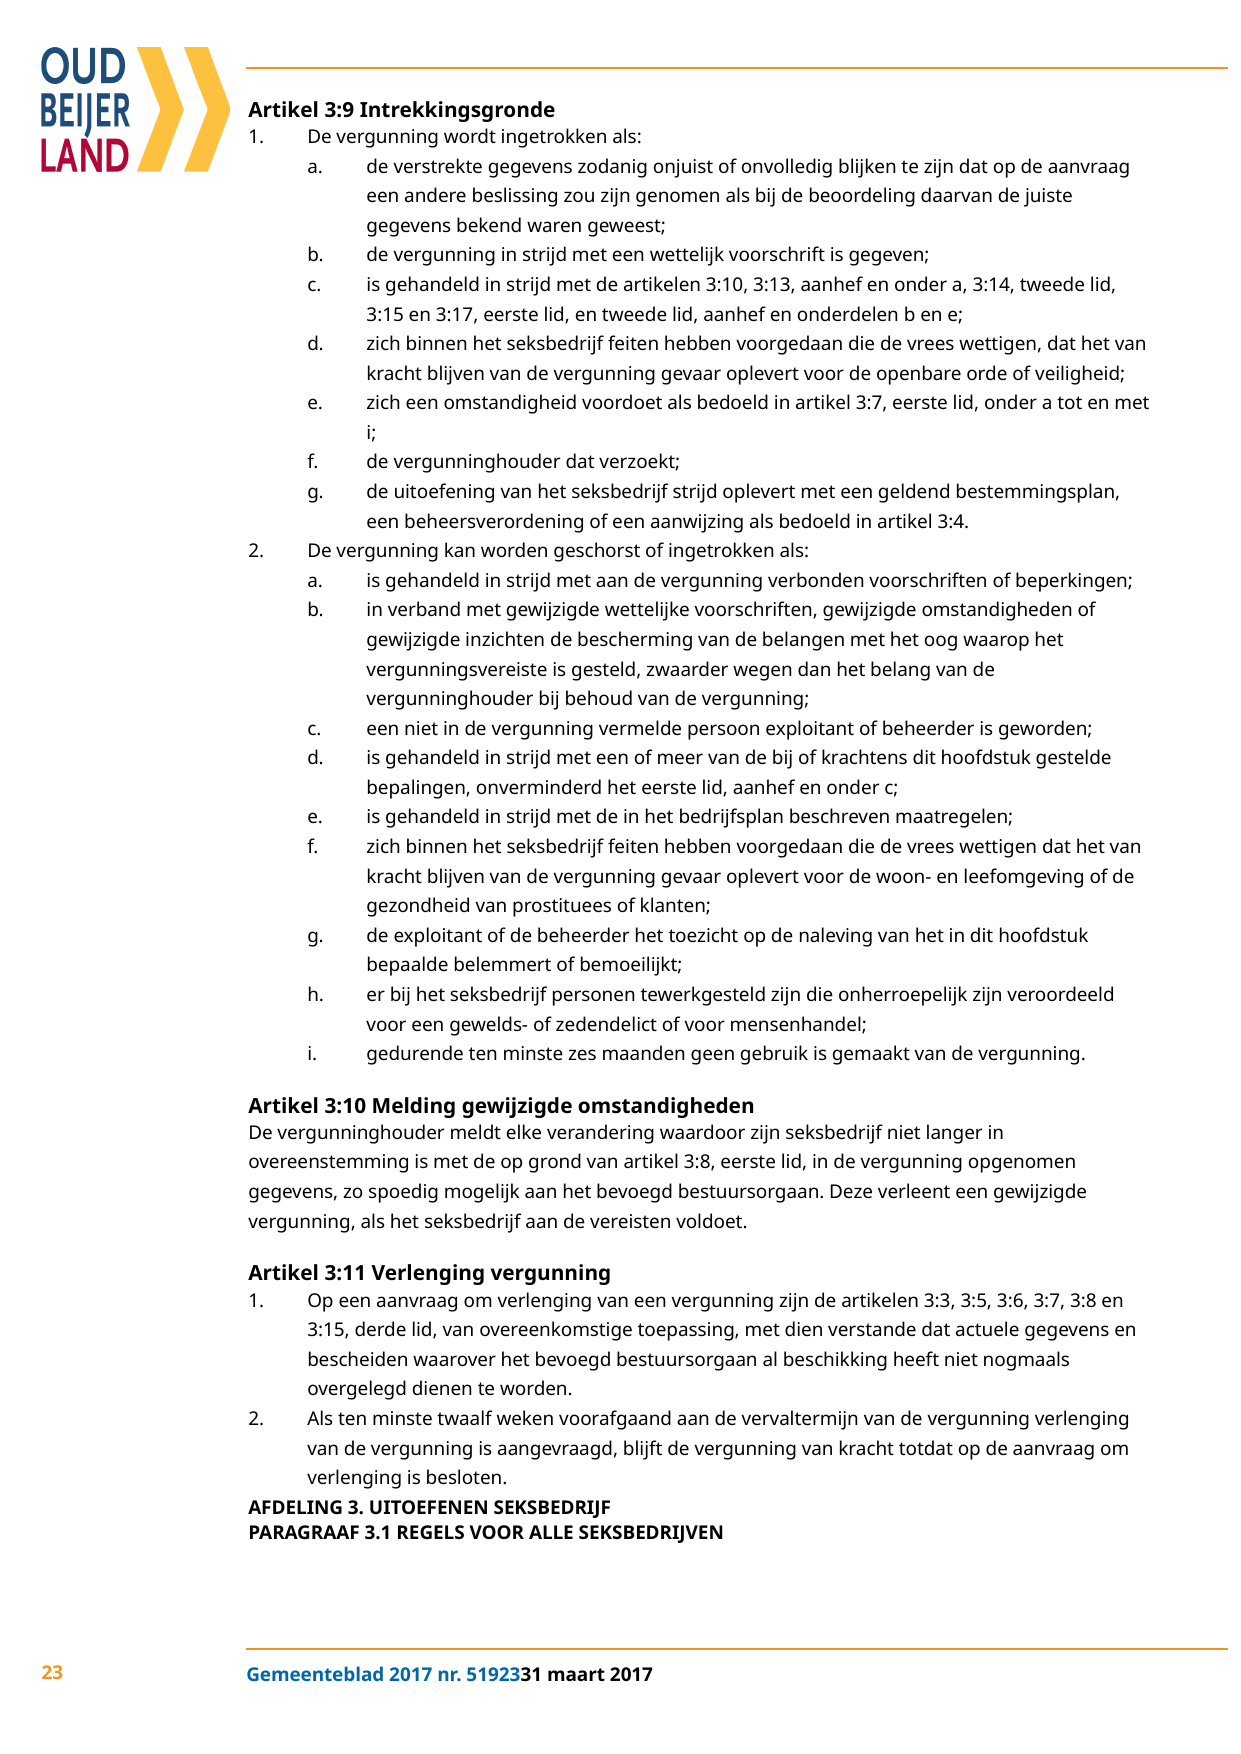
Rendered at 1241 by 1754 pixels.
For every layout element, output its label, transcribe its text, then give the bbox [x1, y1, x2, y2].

list De vergunning wordt ingetrokken als: [248, 123, 1152, 149]
list zich binnen het seksbedrijf feiten hebben voorgedaan die de vrees wettigen, dat het van kracht blijven van de vergunning gevaar oplevert voor de openbare orde of veiligheid; [307, 330, 1152, 386]
list is gehandeld in strijd met de in het bedrijfsplan beschreven maatregelen; [307, 804, 1152, 829]
list Als ten minste twaalf weken voorafgaand aan de vervaltermijn van de vergunning verlenging van de vergunning is aangevraagd, blijft de vergunning van kracht totdat op de aanvraag om verlenging is besloten. [248, 1405, 1152, 1490]
list een niet in de vergunning vermelde persoon exploitant of beheerder is geworden; [307, 715, 1152, 741]
list is gehandeld in strijd met de artikelen 3:10, 3:13, aanhef en onder a, 3:14, tweede lid, 3:15 en 3:17, eerste lid, en tweede lid, aanhef en onderdelen b en e; [307, 271, 1152, 326]
list is gehandeld in strijd met een of meer van de bij of krachtens dit hoofdstuk gestelde bepalingen, onverminderd het eerste lid, aanhef en onder c; [307, 744, 1152, 800]
text PARAGRAAF 3.1 REGELS VOOR ALLE SEKSBEDRIJVEN [248, 1519, 1152, 1545]
text De vergunninghouder meldt elke verandering waardoor zijn seksbedrijf niet langer in overeenstemming is met de op grond van artikel 3:8, eerste lid, in de vergunning opgenomen gegevens, zo spoedig mogelijk aan het bevoegd bestuursorgaan. Deze verleent een gewijzigde vergunning, als het seksbedrijf aan de vereisten voldoet. [248, 1119, 1152, 1234]
list in verband met gewijzigde wettelijke voorschriften, gewijzigde omstandigheden of gewijzigde inzichten de bescherming van de belangen met het oog waarop het vergunningsvereiste is gesteld, zwaarder wegen dan het belang van de vergunninghouder bij behoud van de vergunning; [307, 597, 1152, 711]
text Artikel 3:9 Intrekkingsgronde [248, 95, 1152, 123]
picture [41, 47, 231, 172]
list de exploitant of de beheerder het toezicht op de naleving van het in dit hoofdstuk bepaalde belemmert of bemoeilijkt; [307, 922, 1152, 977]
list Op een aanvraag om verlenging van een vergunning zijn de artikelen 3:3, 3:5, 3:6, 3:7, 3:8 en 3:15, derde lid, van overeenkomstige toepassing, met dien verstande dat actuele gegevens en bescheiden waarover het bevoegd bestuursorgaan al beschikking heeft niet nogmaals overgelegd dienen te worden. [248, 1287, 1152, 1401]
list de verstrekte gegevens zodanig onjuist of onvolledig blijken te zijn dat op de aanvraag een andere beslissing zou zijn genomen als bij de beoordeling daarvan de juiste gegevens bekend waren geweest; [307, 153, 1152, 238]
text Artikel 3:11 Verlenging vergunning [248, 1258, 1152, 1287]
list de uitoefening van het seksbedrijf strijd oplevert met een geldend bestemmingsplan, een beheersverordening of een aanwijzing als bedoeld in artikel 3:4. [307, 478, 1152, 533]
list zich een omstandigheid voordoet als bedoeld in artikel 3:7, eerste lid, onder a tot en met i; [307, 389, 1152, 445]
text AFDELING 3. UITOEFENEN SEKSBEDRIJF [248, 1494, 1152, 1519]
list De vergunning kan worden geschorst of ingetrokken als: [248, 537, 1152, 563]
list zich binnen het seksbedrijf feiten hebben voorgedaan die de vrees wettigen dat het van kracht blijven van de vergunning gevaar oplevert voor de woon- en leefomgeving of de gezondheid van prostituees of klanten; [307, 833, 1152, 918]
list gedurende ten minste zes maanden geen gebruik is gemaakt van de vergunning. [307, 1040, 1152, 1066]
list er bij het seksbedrijf personen tewerkgesteld zijn die onherroepelijk zijn veroordeeld voor een gewelds- of zedendelict of voor mensenhandel; [307, 981, 1152, 1036]
list is gehandeld in strijd met aan de vergunning verbonden voorschriften of beperkingen; [307, 567, 1152, 593]
list de vergunninghouder dat verzoekt; [307, 449, 1152, 474]
text Artikel 3:10 Melding gewijzigde omstandigheden [248, 1091, 1152, 1119]
list de vergunning in strijd met een wettelijk voorschrift is gegeven; [307, 242, 1152, 267]
